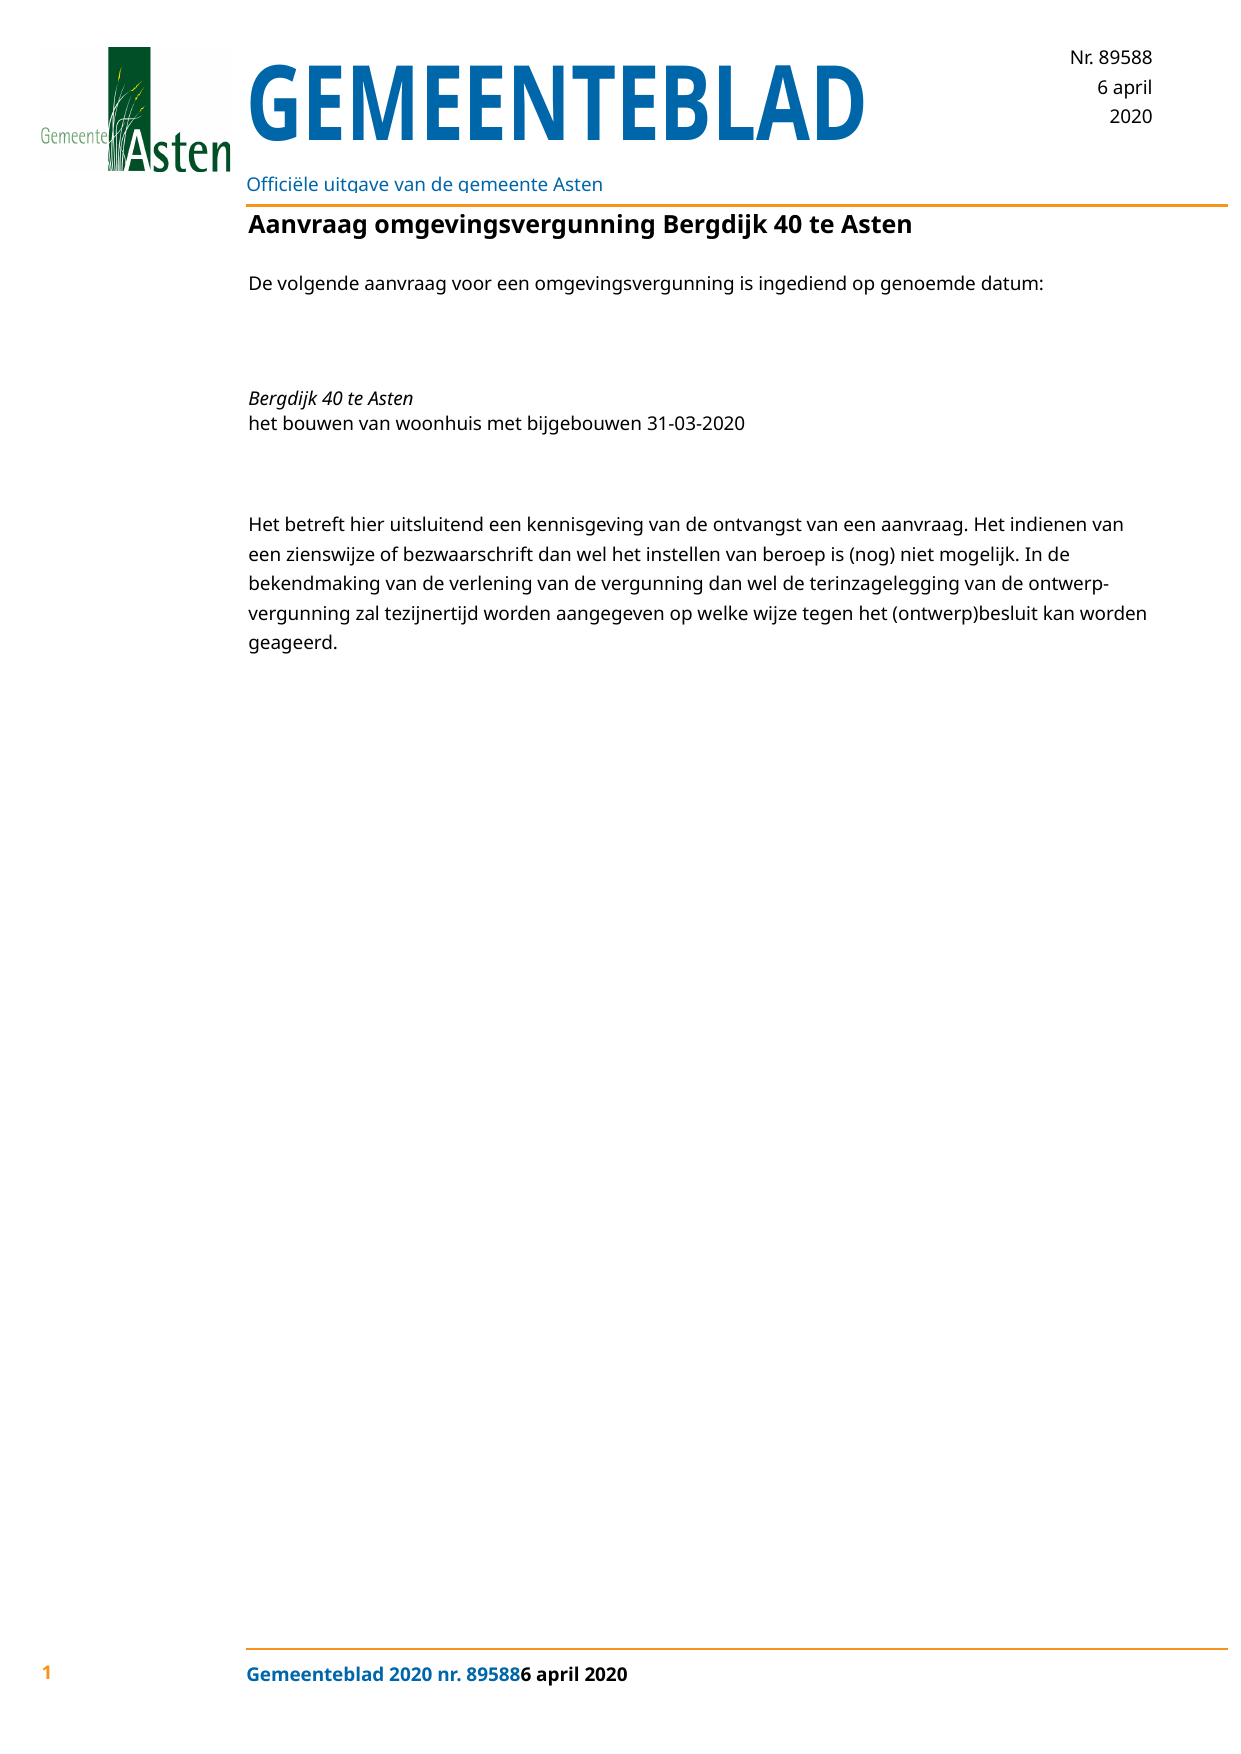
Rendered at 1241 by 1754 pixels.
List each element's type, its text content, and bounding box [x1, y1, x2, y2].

text Aanvraag omgevingsvergunning Bergdijk 40 te Asten [248, 207, 1152, 241]
text het bouwen van woonhuis met bijgebouwen 31-03-2020 [248, 410, 1152, 436]
picture [41, 47, 231, 172]
text De volgende aanvraag voor een omgevingsvergunning is ingediend op genoemde datum: [248, 270, 1152, 296]
text Bergdijk 40 te Asten [248, 385, 1152, 410]
text Het betreft hier uitsluitend een kennisgeving van de ontvangst van een aanvraag. Het indienen van een zienswijze of bezwaarschrift dan wel het instellen van beroep is (nog) niet mogelijk. In de bekendmaking van de verlening van de vergunning dan wel de terinzagelegging van de ontwerp-vergunning zal tezijnertijd worden aangegeven op welke wijze tegen het (ontwerp)besluit kan worden geageerd. [248, 511, 1152, 655]
